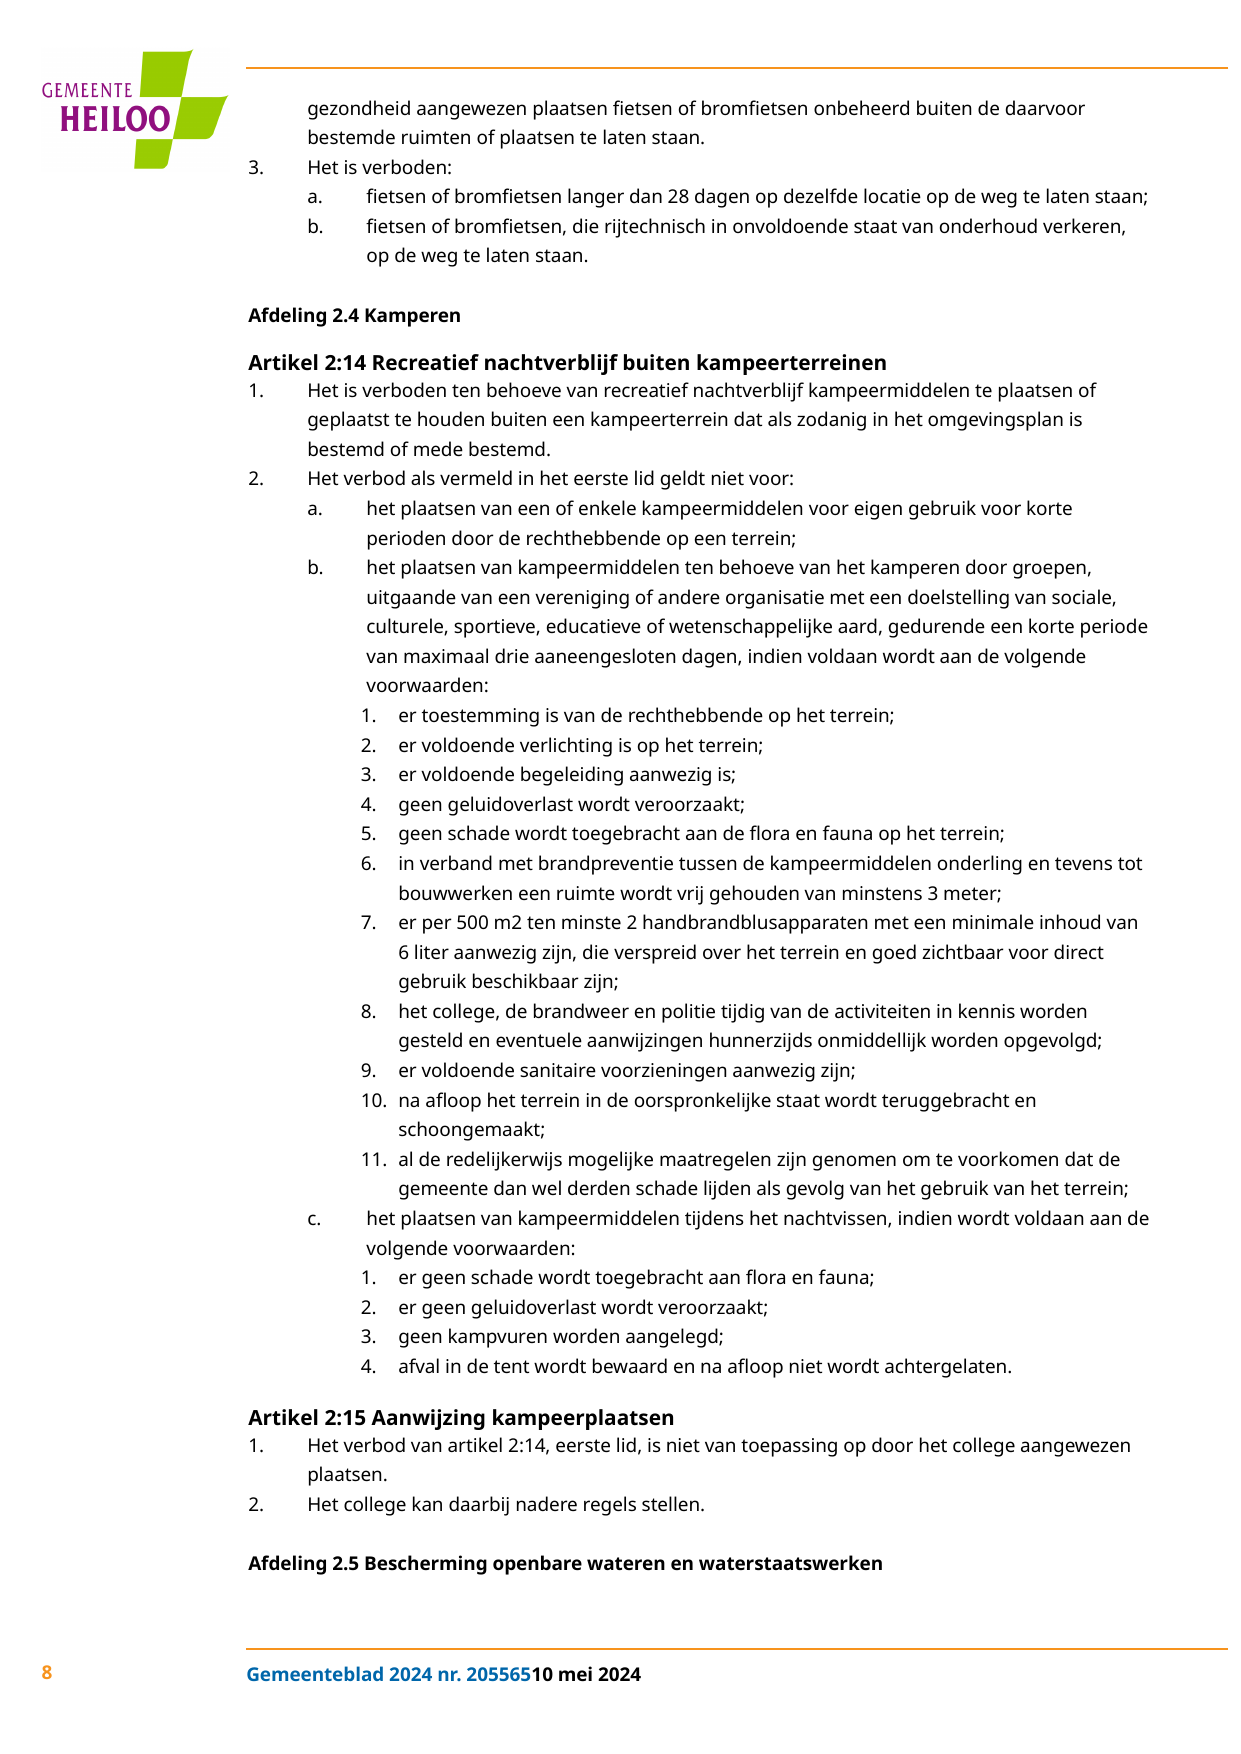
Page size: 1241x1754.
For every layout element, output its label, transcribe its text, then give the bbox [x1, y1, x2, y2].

list het plaatsen van kampeermiddelen ten behoeve van het kamperen door groepen, uitgaande van een vereniging of andere organisatie met een doelstelling van sociale, culturele, sportieve, educatieve of wetenschappelijke aard, gedurende een korte periode van maximaal drie aaneengesloten dagen, indien voldaan wordt aan de volgende voorwaarden: [307, 554, 1152, 698]
list geen schade wordt toegebracht aan de flora en fauna op het terrein; [361, 821, 1152, 846]
list fietsen of bromfietsen, die rijtechnisch in onvoldoende staat van onderhoud verkeren, op de weg te laten staan. [307, 213, 1152, 268]
list afval in de tent wordt bewaard en na afloop niet wordt achtergelaten. [361, 1353, 1152, 1379]
list in verband met brandpreventie tussen de kampeermiddelen onderling en tevens tot bouwwerken een ruimte wordt vrij gehouden van minstens 3 meter; [361, 850, 1152, 906]
list het college, de brandweer en politie tijdig van de activiteiten in kennis worden gesteld en eventuele aanwijzingen hunnerzijds onmiddellijk worden opgevolgd; [361, 998, 1152, 1053]
list Het is verboden: [248, 154, 1152, 180]
list er geen geluidoverlast wordt veroorzaakt; [361, 1294, 1152, 1320]
list na afloop het terrein in de oorspronkelijke staat wordt teruggebracht en schoongemaakt; [361, 1087, 1152, 1142]
list geen geluidoverlast wordt veroorzaakt; [361, 791, 1152, 817]
picture [41, 47, 231, 172]
text Afdeling 2.5 Bescherming openbare wateren en waterstaatswerken [248, 1550, 1152, 1576]
list al de redelijkerwijs mogelijke maatregelen zijn genomen om te voorkomen dat de gemeente dan wel derden schade lijden als gevolg van het gebruik van het terrein; [361, 1146, 1152, 1201]
list het plaatsen van een of enkele kampeermiddelen voor eigen gebruik voor korte perioden door de rechthebbende op een terrein; [307, 495, 1152, 551]
list gezondheid aangewezen plaatsen fietsen of bromfietsen onbeheerd buiten de daarvoor bestemde ruimten of plaatsen te laten staan. [248, 95, 1152, 150]
list Het verbod als vermeld in het eerste lid geldt niet voor: [248, 466, 1152, 491]
list Het college kan daarbij nadere regels stellen. [248, 1491, 1152, 1517]
list er voldoende verlichting is op het terrein; [361, 732, 1152, 758]
list er toestemming is van de rechthebbende op het terrein; [361, 702, 1152, 728]
list Het verbod van artikel 2:14, eerste lid, is niet van toepassing op door het college aangewezen plaatsen. [248, 1432, 1152, 1487]
list er voldoende sanitaire voorzieningen aanwezig zijn; [361, 1057, 1152, 1083]
list Het is verboden ten behoeve van recreatief nachtverblijf kampeermiddelen te plaatsen of geplaatst te houden buiten een kampeerterrein dat als zodanig in het omgevingsplan is bestemd of mede bestemd. [248, 377, 1152, 462]
list fietsen of bromfietsen langer dan 28 dagen op dezelfde locatie op de weg te laten staan; [307, 183, 1152, 209]
text Afdeling 2.4 Kamperen [248, 302, 1152, 328]
text Artikel 2:15 Aanwijzing kampeerplaatsen [248, 1403, 1152, 1432]
list er per 500 m2 ten minste 2 handbrandblusapparaten met een minimale inhoud van 6 liter aanwezig zijn, die verspreid over het terrein en goed zichtbaar voor direct gebruik beschikbaar zijn; [361, 909, 1152, 994]
list geen kampvuren worden aangelegd; [361, 1323, 1152, 1349]
list het plaatsen van kampeermiddelen tijdens het nachtvissen, indien wordt voldaan aan de volgende voorwaarden: [307, 1205, 1152, 1261]
list er geen schade wordt toegebracht aan flora en fauna; [361, 1264, 1152, 1290]
text Artikel 2:14 Recreatief nachtverblijf buiten kampeerterreinen [248, 348, 1152, 377]
list er voldoende begeleiding aanwezig is; [361, 761, 1152, 787]
